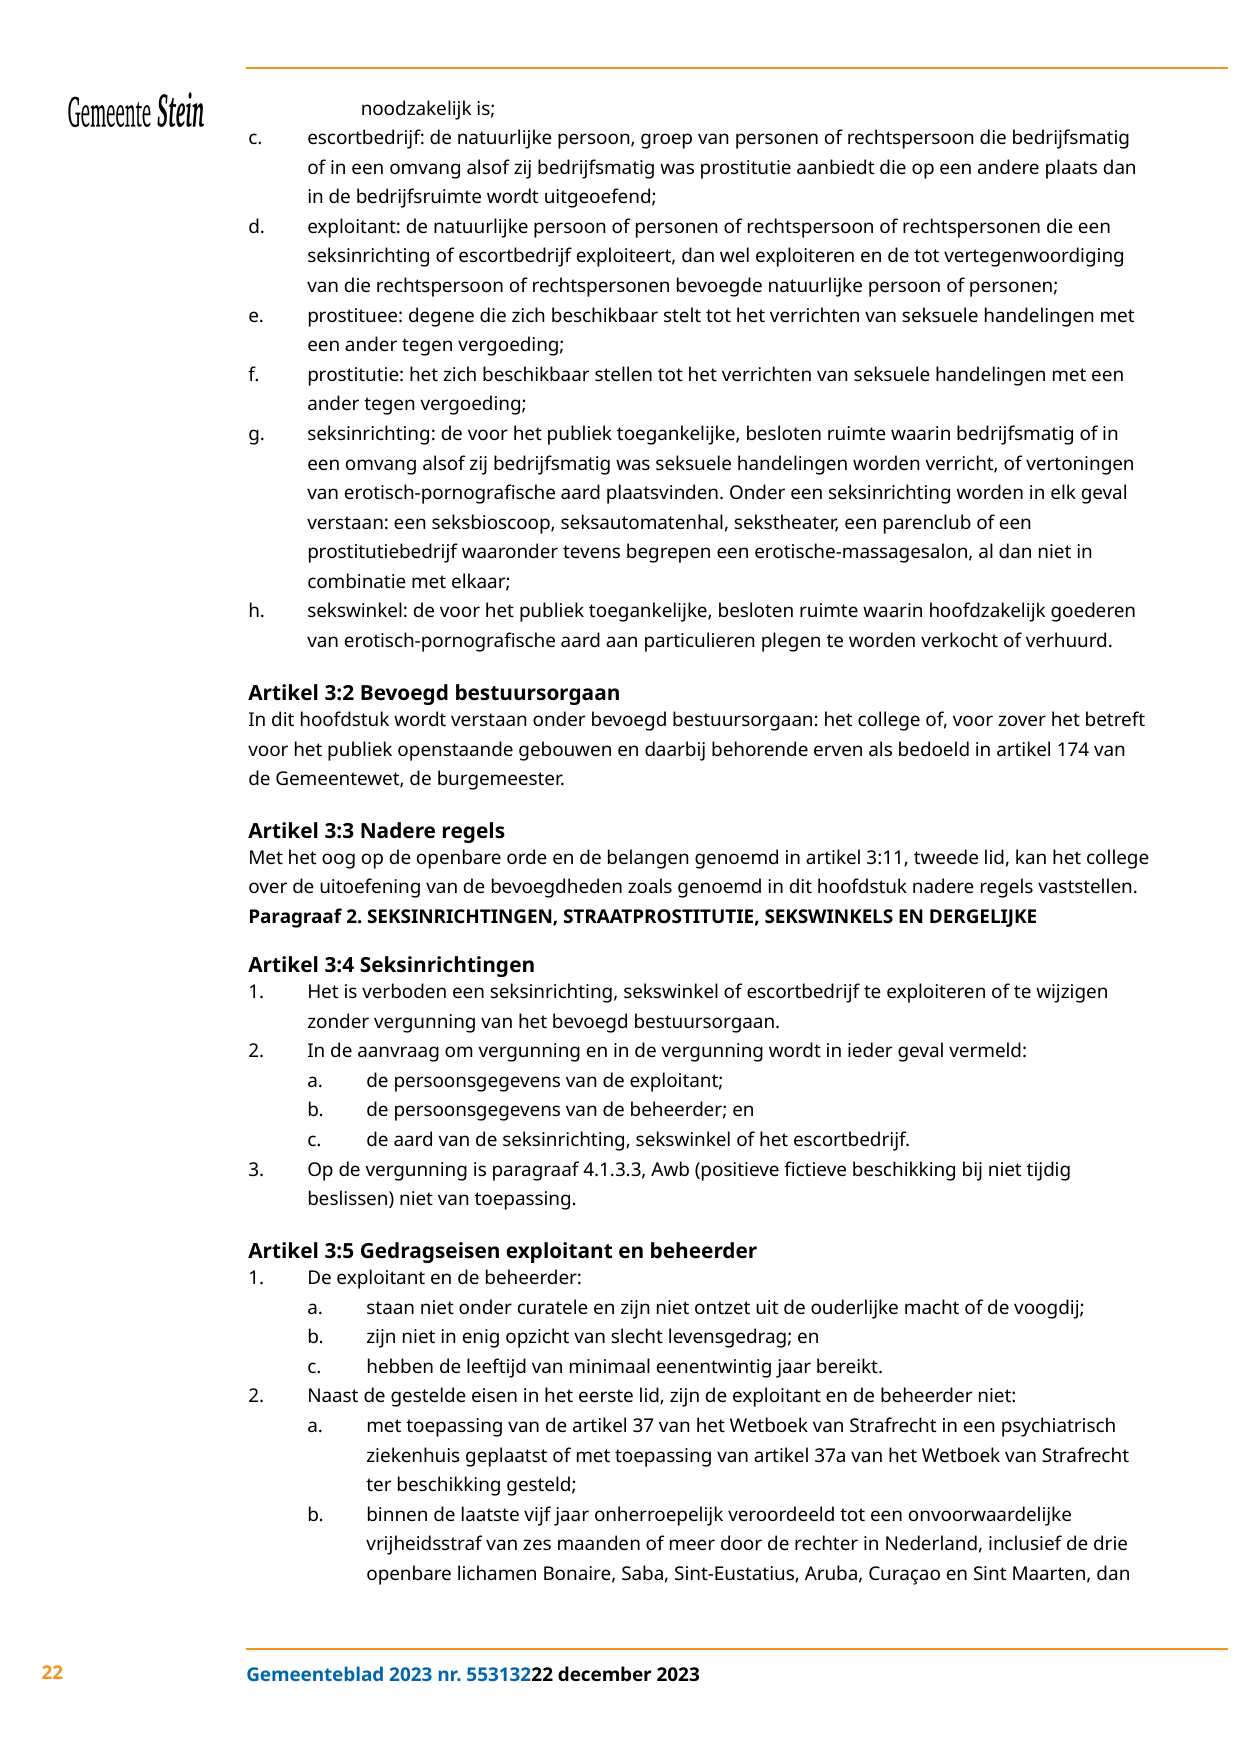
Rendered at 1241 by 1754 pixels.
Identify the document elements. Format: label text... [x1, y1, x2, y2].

text In dit hoofdstuk wordt verstaan onder bevoegd bestuursorgaan: het college of, voor zover het betreft voor het publiek openstaande gebouwen en daarbij behorende erven als bedoeld in artikel 174 van de Gemeentewet, de burgemeester. [248, 706, 1152, 791]
list binnen de laatste vijf jaar onherroepelijk veroordeeld tot een onvoorwaardelijke vrijheidsstraf van zes maanden of meer door de rechter in Nederland, inclusief de drie openbare lichamen Bonaire, Saba, Sint-Eustatius, Aruba, Curaçao en Sint Maarten, dan [307, 1501, 1152, 1586]
list zijn niet in enig opzicht van slecht levensgedrag; en [307, 1323, 1152, 1349]
list de persoonsgegevens van de beheerder; en [307, 1097, 1152, 1122]
text Met het oog op de openbare orde en de belangen genoemd in artikel 3:11, tweede lid, kan het college over de uitoefening van de bevoegdheden zoals genoemd in dit hoofdstuk nadere regels vaststellen. [248, 844, 1152, 899]
list prostituee: degene die zich beschikbaar stelt tot het verrichten van seksuele handelingen met een ander tegen vergoeding; [248, 302, 1152, 357]
list sekswinkel: de voor het publiek toegankelijke, besloten ruimte waarin hoofdzakelijk goederen van erotisch-pornografische aard aan particulieren plegen te worden verkocht of verhuurd. [248, 598, 1152, 653]
text Artikel 3:4 Seksinrichtingen [248, 950, 1152, 978]
list Naast de gestelde eisen in het eerste lid, zijn de exploitant en de beheerder niet: [248, 1383, 1152, 1408]
text Artikel 3:2 Bevoegd bestuursorgaan [248, 678, 1152, 706]
list noodzakelijk is; [323, 95, 1152, 121]
list De exploitant en de beheerder: [248, 1264, 1152, 1290]
text Paragraaf 2. SEKSINRICHTINGEN, STRAATPROSTITUTIE, SEKSWINKELS EN DERGELIJKE [248, 903, 1152, 929]
list met toepassing van de artikel 37 van het Wetboek van Strafrecht in een psychiatrisch ziekenhuis geplaatst of met toepassing van artikel 37a van het Wetboek van Strafrecht ter beschikking gesteld; [307, 1412, 1152, 1497]
list exploitant: de natuurlijke persoon of personen of rechtspersoon of rechtspersonen die een seksinrichting of escortbedrijf exploiteert, dan wel exploiteren en de tot vertegenwoordiging van die rechtspersoon of rechtspersonen bevoegde natuurlijke persoon of personen; [248, 213, 1152, 298]
list Op de vergunning is paragraaf 4.1.3.3, Awb (positieve fictieve beschikking bij niet tijdig beslissen) niet van toepassing. [248, 1156, 1152, 1211]
list prostitutie: het zich beschikbaar stellen tot het verrichten van seksuele handelingen met een ander tegen vergoeding; [248, 361, 1152, 416]
list de aard van de seksinrichting, sekswinkel of het escortbedrijf. [307, 1126, 1152, 1152]
list staan niet onder curatele en zijn niet ontzet uit de ouderlijke macht of de voogdij; [307, 1294, 1152, 1319]
text Artikel 3:3 Nadere regels [248, 816, 1152, 844]
list de persoonsgegevens van de exploitant; [307, 1067, 1152, 1093]
text Artikel 3:5 Gedragseisen exploitant en beheerder [248, 1236, 1152, 1264]
list In de aanvraag om vergunning en in de vergunning wordt in ieder geval vermeld: [248, 1037, 1152, 1063]
list seksinrichting: de voor het publiek toegankelijke, besloten ruimte waarin bedrijfsmatig of in een omvang alsof zij bedrijfsmatig was seksuele handelingen worden verricht, of vertoningen van erotisch-pornografische aard plaatsvinden. Onder een seksinrichting worden in elk geval verstaan: een seksbioscoop, seksautomatenhal, sekstheater, een parenclub of een prostitutiebedrijf waaronder tevens begrepen een erotische-massagesalon, al dan niet in combinatie met elkaar; [248, 420, 1152, 594]
list hebben de leeftijd van minimaal eenentwintig jaar bereikt. [307, 1353, 1152, 1379]
list Het is verboden een seksinrichting, sekswinkel of escortbedrijf te exploiteren of te wijzigen zonder vergunning van het bevoegd bestuursorgaan. [248, 978, 1152, 1034]
picture [41, 47, 231, 172]
list escortbedrijf: de natuurlijke persoon, groep van personen of rechtspersoon die bedrijfsmatig of in een omvang alsof zij bedrijfsmatig was prostitutie aanbiedt die op een andere plaats dan in de bedrijfsruimte wordt uitgeoefend; [248, 124, 1152, 209]
